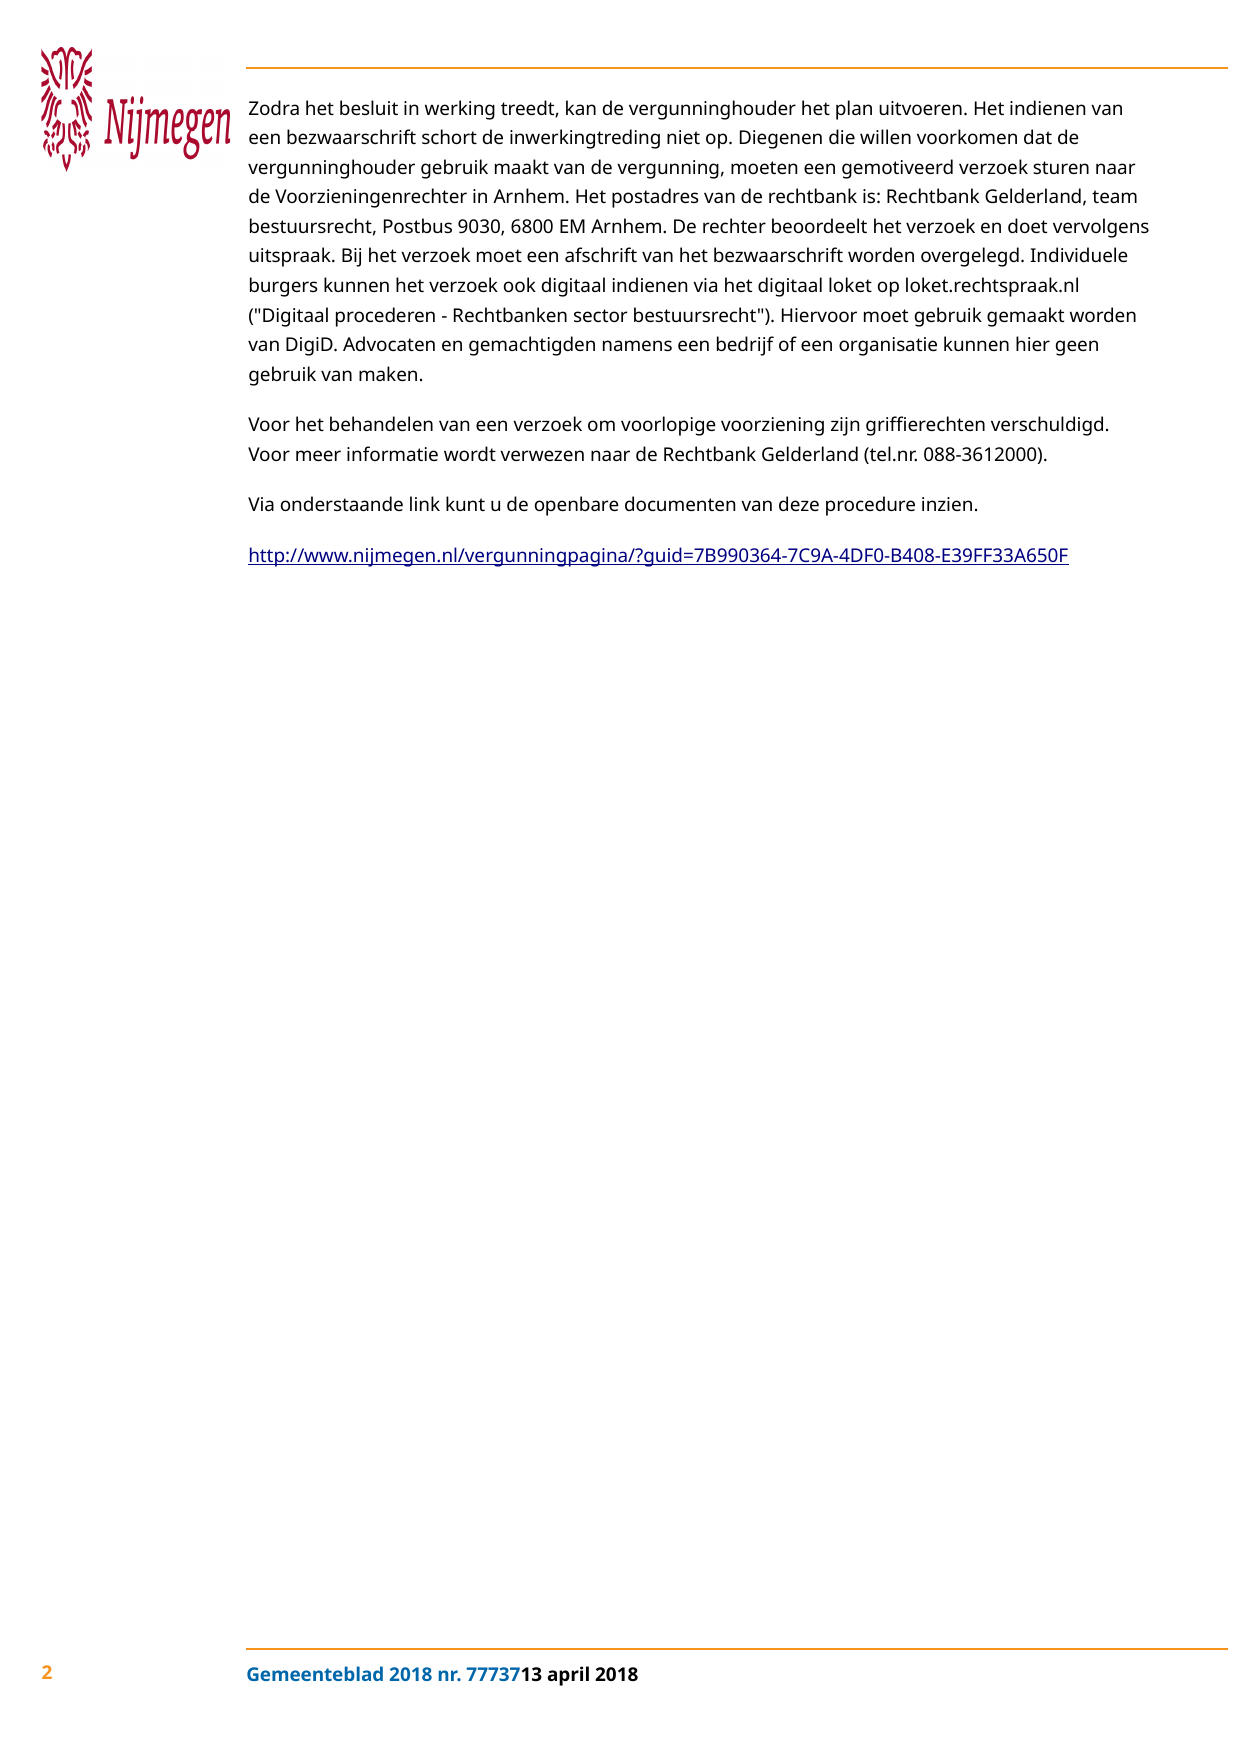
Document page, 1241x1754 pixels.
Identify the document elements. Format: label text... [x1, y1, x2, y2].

text Zodra het besluit in werking treedt, kan de vergunninghouder het plan uitvoeren. Het indienen van een bezwaarschrift schort de inwerkingtreding niet op. Diegenen die willen voorkomen dat de vergunninghouder gebruik maakt van de vergunning, moeten een gemotiveerd verzoek sturen naar de Voorzieningenrechter in Arnhem. Het postadres van de rechtbank is: Rechtbank Gelderland, team bestuursrecht, Postbus 9030, 6800 EM Arnhem. De rechter beoordeelt het verzoek en doet vervolgens uitspraak. Bij het verzoek moet een afschrift van het bezwaarschrift worden overgelegd. Individuele burgers kunnen het verzoek ook digitaal indienen via het digitaal loket op loket.rechtspraak.nl ("Digitaal procederen - Rechtbanken sector bestuursrecht"). Hiervoor moet gebruik gemaakt worden van DigiD. Advocaten en gemachtigden namens een bedrijf of een organisatie kunnen hier geen gebruik van maken. [248, 95, 1152, 387]
text Via onderstaande link kunt u de openbare documenten van deze procedure inzien. [248, 491, 1152, 517]
picture [41, 47, 231, 172]
text http://www.nijmegen.nl/vergunningpagina/?guid=7B990364-7C9A-4DF0-B408-E39FF33A650F [248, 542, 1152, 568]
text Voor het behandelen van een verzoek om voorlopige voorziening zijn griffierechten verschuldigd. Voor meer informatie wordt verwezen naar de Rechtbank Gelderland (tel.nr. 088-3612000). [248, 411, 1152, 467]
